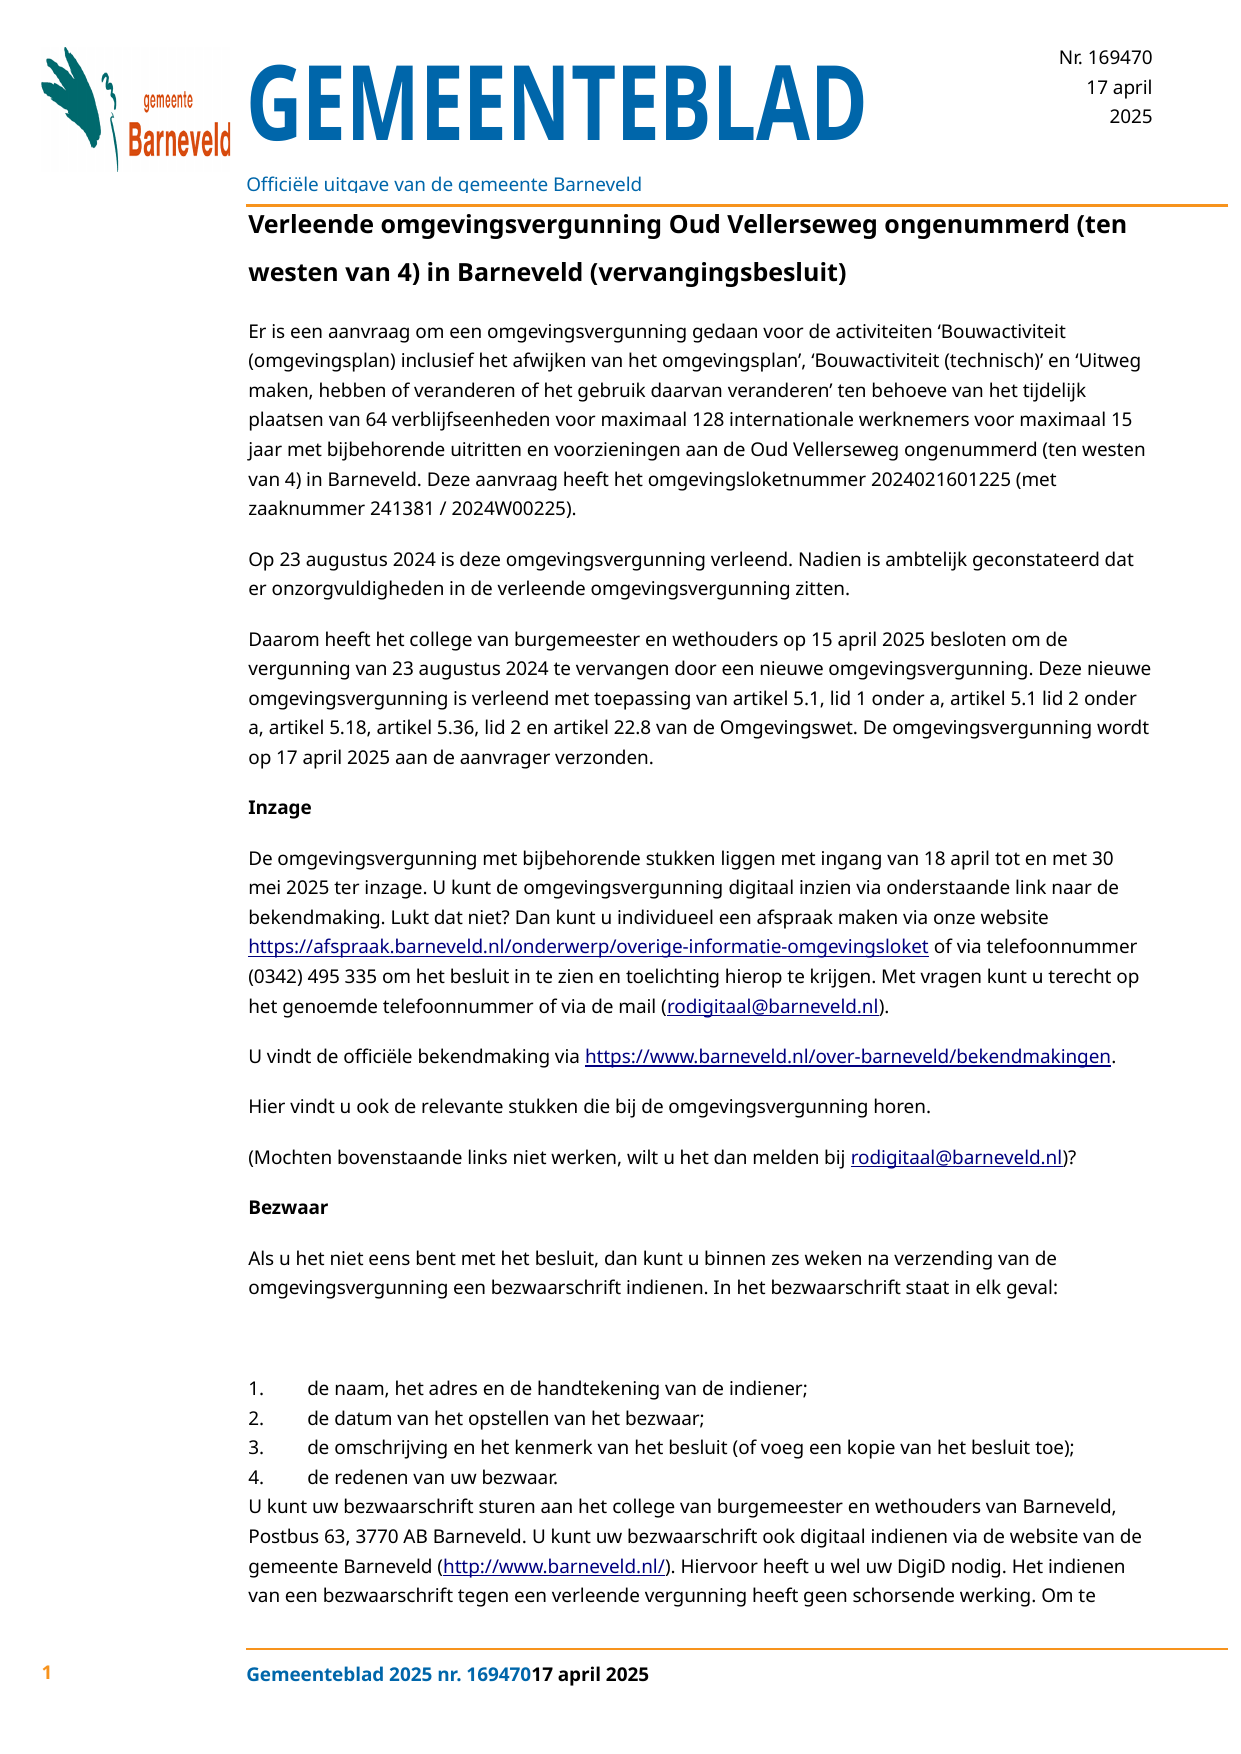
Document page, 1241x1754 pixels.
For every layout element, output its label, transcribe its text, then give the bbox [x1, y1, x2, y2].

text Op 23 augustus 2024 is deze omgevingsvergunning verleend. Nadien is ambtelijk geconstateerd dat er onzorgvuldigheden in de verleende omgevingsvergunning zitten. [248, 546, 1152, 601]
text De omgevingsvergunning met bijbehorende stukken liggen met ingang van 18 april tot en met 30 mei 2025 ter inzage. U kunt de omgevingsvergunning digitaal inzien via onderstaande link naar de bekendmaking. Lukt dat niet? Dan kunt u individueel een afspraak maken via onze website https://afspraak.barneveld.nl/onderwerp/overige-informatie-omgevingsloket of via telefoonnummer (0342) 495 335 om het besluit in te zien en toelichting hierop te krijgen. Met vragen kunt u terecht op het genoemde telefoonnummer of via de mail (rodigitaal@barneveld.nl). [248, 845, 1152, 1019]
text Inzage [248, 794, 1152, 820]
text Verleende omgevingsvergunning Oud Vellerseweg ongenummerd (ten westen van 4) in Barneveld (vervangingsbesluit) [248, 207, 1152, 288]
text Er is een aanvraag om een omgevingsvergunning gedaan voor de activiteiten ‘Bouwactiviteit (omgevingsplan) inclusief het afwijken van het omgevingsplan’, ‘Bouwactiviteit (technisch)’ en ‘Uitweg maken, hebben of veranderen of het gebruik daarvan veranderen’ ten behoeve van het tijdelijk plaatsen van 64 verblijfseenheden voor maximaal 128 internationale werknemers voor maximaal 15 jaar met bijbehorende uitritten en voorzieningen aan de Oud Vellerseweg ongenummerd (ten westen van 4) in Barneveld. Deze aanvraag heeft het omgevingsloketnummer 2024021601225 (met zaaknummer 241381 / 2024W00225). [248, 318, 1152, 521]
picture [41, 47, 231, 172]
text U vindt de officiële bekendmaking via https://www.barneveld.nl/over-barneveld/bekendmakingen. [248, 1043, 1152, 1069]
text (Mochten bovenstaande links niet werken, wilt u het dan melden bij rodigitaal@barneveld.nl)? [248, 1144, 1152, 1170]
text Als u het niet eens bent met het besluit, dan kunt u binnen zes weken na verzending van de omgevingsvergunning een bezwaarschrift indienen. In het bezwaarschrift staat in elk geval: [248, 1245, 1152, 1300]
text Hier vindt u ook de relevante stukken die bij de omgevingsvergunning horen. [248, 1094, 1152, 1119]
text Daarom heeft het college van burgemeester en wethouders op 15 april 2025 besloten om de vergunning van 23 augustus 2024 te vervangen door een nieuwe omgevingsvergunning. Deze nieuwe omgevingsvergunning is verleend met toepassing van artikel 5.1, lid 1 onder a, artikel 5.1 lid 2 onder a, artikel 5.18, artikel 5.36, lid 2 en artikel 22.8 van de Omgevingswet. De omgevingsvergunning wordt op 17 april 2025 aan de aanvrager verzonden. [248, 626, 1152, 770]
list de naam, het adres en de handtekening van de indiener; [248, 1375, 1152, 1401]
text Bezwaar [248, 1194, 1152, 1220]
list de redenen van uw bezwaar. [248, 1464, 1152, 1490]
list de datum van het opstellen van het bezwaar; [248, 1405, 1152, 1431]
text U kunt uw bezwaarschrift sturen aan het college van burgemeester en wethouders van Barneveld, Postbus 63, 3770 AB Barneveld. U kunt uw bezwaarschrift ook digitaal indienen via de website van de gemeente Barneveld (http://www.barneveld.nl/). Hiervoor heeft u wel uw DigiD nodig. Het indienen van een bezwaarschrift tegen een verleende vergunning heeft geen schorsende werking. Om te [248, 1494, 1152, 1608]
list de omschrijving en het kenmerk van het besluit (of voeg een kopie van het besluit toe); [248, 1434, 1152, 1460]
